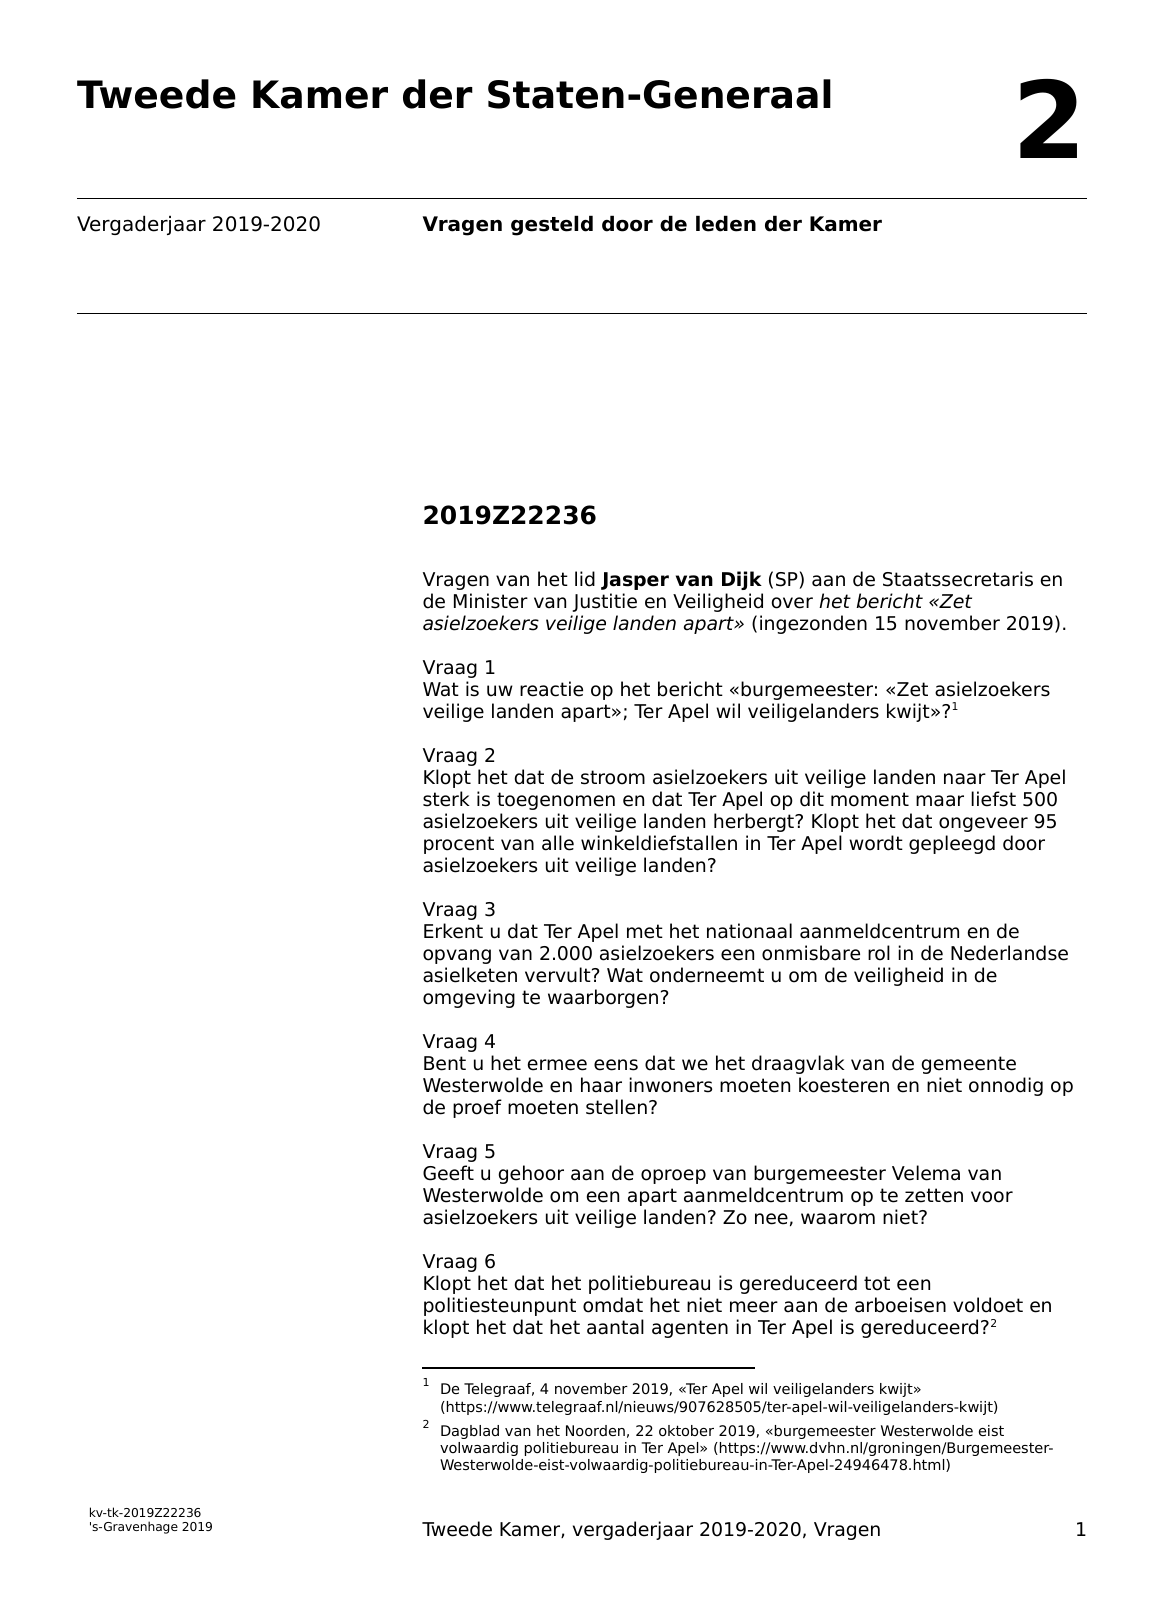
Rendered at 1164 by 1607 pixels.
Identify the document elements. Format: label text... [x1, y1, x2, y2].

text Klopt het dat de stroom asielzoekers uit veilige landen naar Ter Apel sterk is toegenomen en dat Ter Apel op dit moment maar liefst 500 asielzoekers uit veilige landen herbergt? Klopt het dat ongeveer 95 procent van alle winkeldiefstallen in Ter Apel wordt gepleegd door asielzoekers uit veilige landen? [422, 767, 1087, 877]
text Vragen van het lid Jasper van Dijk (SP) aan de Staatssecretaris en de Minister van Justitie en Veiligheid over het bericht «Zet asielzoekers veilige landen apart» (ingezonden 15 november 2019). [422, 569, 1087, 635]
text Vraag 3 [422, 899, 1087, 921]
text 's-Gravenhage 2019 [88, 1520, 323, 1534]
text Vraag 2 [422, 745, 1087, 767]
text Vraag 5 [422, 1141, 1087, 1163]
text Vraag 4 [422, 1031, 1087, 1053]
text kv-tk-2019Z22236 [88, 1506, 323, 1520]
text Erkent u dat Ter Apel met het nationaal aanmeldcentrum en de opvang van 2.000 asielzoekers een onmisbare rol in de Nederlandse asielketen vervult? Wat onderneemt u om de veiligheid in de omgeving te waarborgen? [422, 921, 1087, 1009]
table_header Tweede Kamer der Staten-Generaal [77, 59, 886, 198]
text Wat is uw reactie op het bericht «burgemeester: «Zet asielzoekers veilige landen apart»; Ter Apel wil veiligelanders kwijt»? [422, 679, 1087, 723]
text Geeft u gehoor aan de oproep van burgemeester Velema van Westerwolde om een apart aanmeldcentrum op te zetten voor asielzoekers uit veilige landen? Zo nee, waarom niet? [422, 1163, 1087, 1229]
table_cell Vragen gesteld door de leden der Kamer [422, 199, 1087, 313]
text Vraag 1 [422, 657, 1087, 679]
text Klopt het dat het politiebureau is gereduceerd tot een politiesteunpunt omdat het niet meer aan de arboeisen voldoet en klopt het dat het aantal agenten in Ter Apel is gereduceerd? [422, 1273, 1087, 1339]
table_cell Vergaderjaar 2019-2020 [77, 199, 422, 313]
text 2019Z22236 [422, 501, 1087, 531]
text Bent u het ermee eens dat we het draagvlak van de gemeente Westerwolde en haar inwoners moeten koesteren en niet onnodig op de proef moeten stellen? [422, 1053, 1087, 1119]
text De Telegraaf, 4 november 2019, «Ter Apel wil veiligelanders kwijt» (https://www.telegraaf.nl/nieuws/907628505/ter-apel-wil-veiligelanders-kwijt) [422, 1377, 1087, 1416]
text Vraag 6 [422, 1251, 1087, 1273]
table_header 2 [886, 59, 1087, 198]
text Dagblad van het Noorden, 22 oktober 2019, «burgemeester Westerwolde eist volwaardig politiebureau in Ter Apel» (https://www.dvhn.nl/groningen/Burgemeester-Westerwolde-eist-volwaardig-politiebureau-in-Ter-Apel-24946478.html) [422, 1418, 1087, 1474]
